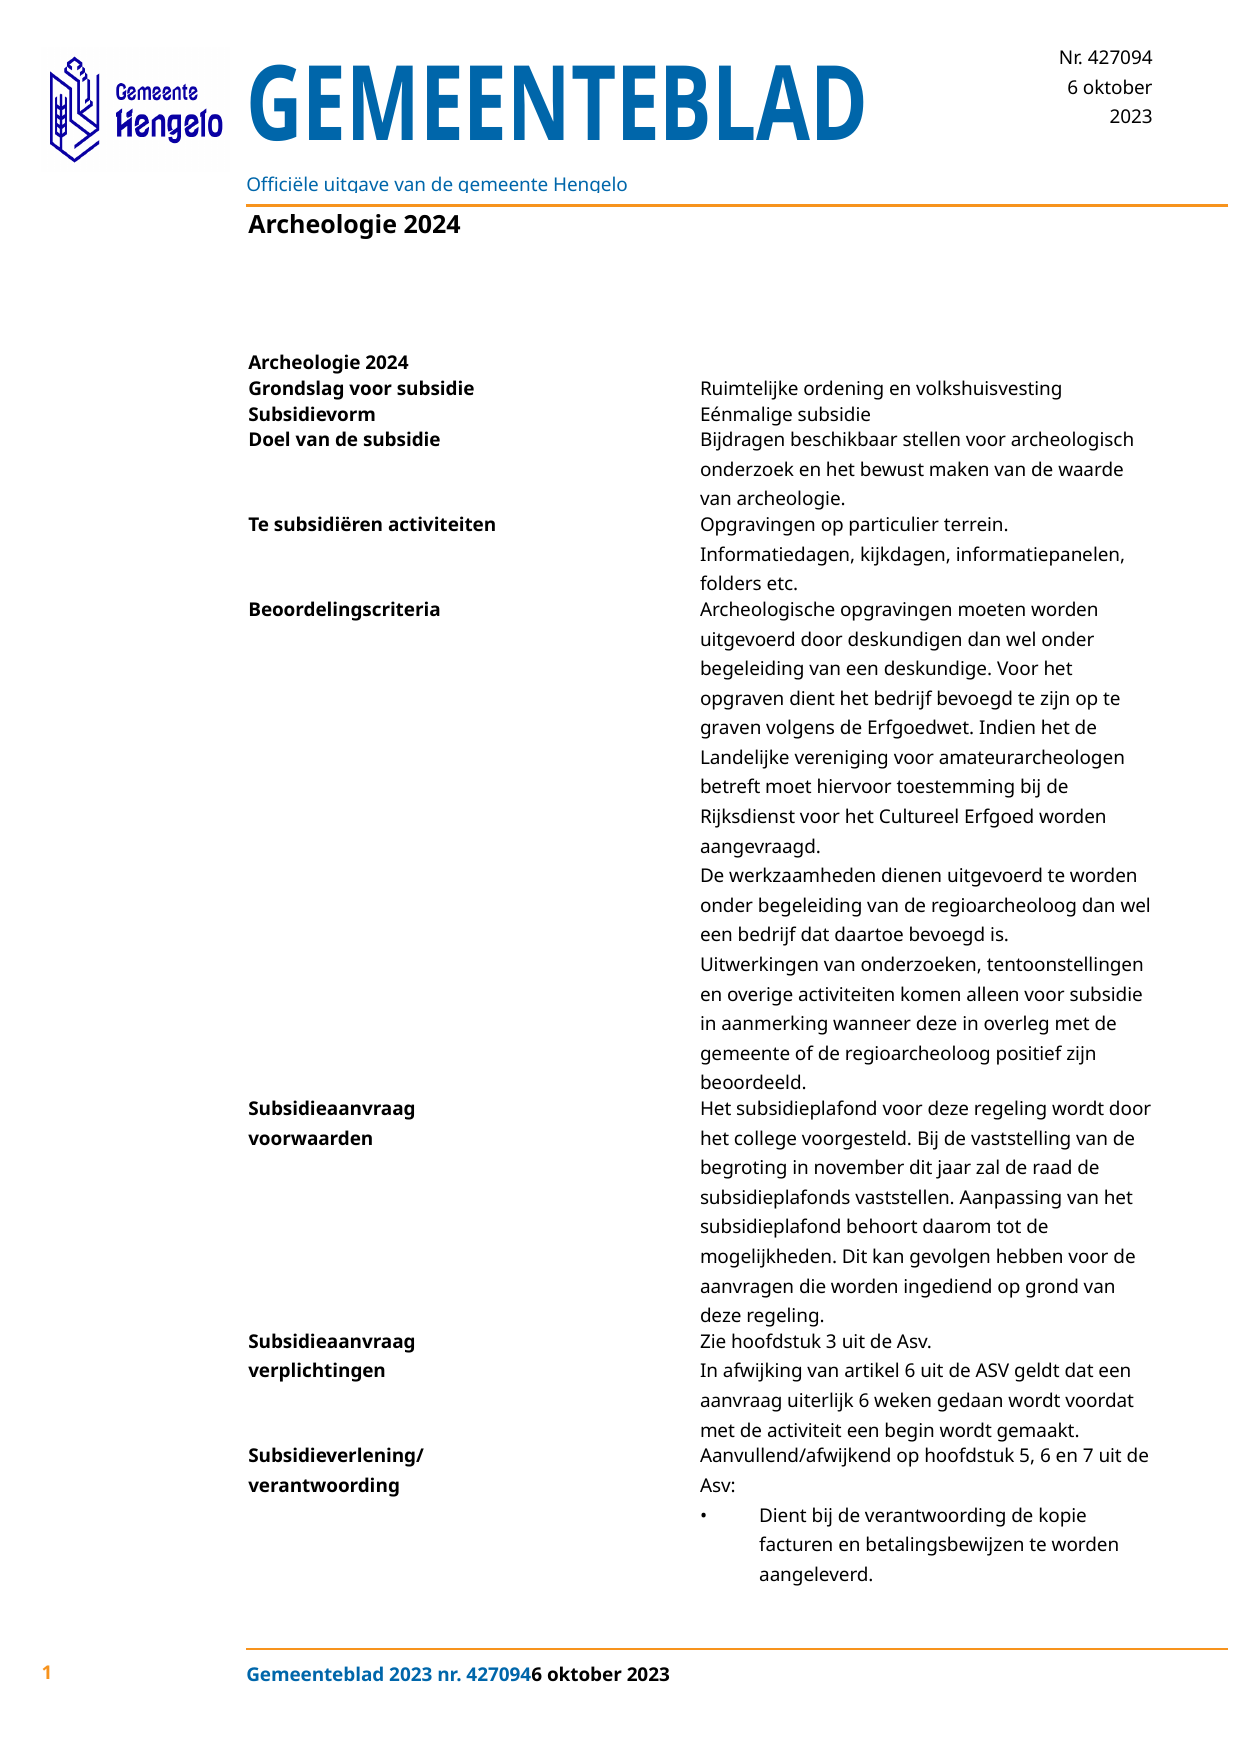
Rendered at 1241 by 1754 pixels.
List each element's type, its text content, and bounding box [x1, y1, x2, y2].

table_cell Eénmalige subsidie [700, 401, 1152, 426]
table_cell Aanvullend/afwijkend op hoofdstuk 5, 6 en 7 uit de Asv: Dient bij de verantwoording de kopie facturen en betalingsbewijzen te worden aangeleverd. [700, 1443, 1152, 1587]
table_header Archeologie 2024 [248, 349, 1152, 375]
table_cell Grondslag voor subsidie [248, 375, 700, 401]
table_cell Archeologische opgravingen moeten worden uitgevoerd door deskundigen dan wel onder begeleiding van een deskundige. Voor het opgraven dient het bedrijf bevoegd te zijn op te graven volgens de Erfgoedwet. Indien het de Landelijke vereniging voor amateurarcheologen betreft moet hiervoor toestemming bij de Rijksdienst voor het Cultureel Erfgoed worden aangevraagd. De werkzaamheden dienen uitgevoerd te worden onder begeleiding van de regioarcheoloog dan wel een bedrijf dat daartoe bevoegd is. Uitwerkingen van onderzoeken, tentoonstellingen en overige activiteiten komen alleen voor subsidie in aanmerking wanneer deze in overleg met de gemeente of de regioarcheoloog positief zijn beoordeeld. [700, 596, 1152, 1095]
table_cell Zie hoofdstuk 3 uit de Asv. In afwijking van artikel 6 uit de ASV geldt dat een aanvraag uiterlijk 6 weken gedaan wordt voordat met de activiteit een begin wordt gemaakt. [700, 1328, 1152, 1443]
text Archeologie 2024 [248, 207, 1152, 241]
table_cell Bijdragen beschikbaar stellen voor archeologisch onderzoek en het bewust maken van de waarde van archeologie. [700, 426, 1152, 511]
table_cell Opgravingen op particulier terrein. Informatiedagen, kijkdagen, informatiepanelen, folders etc. [700, 511, 1152, 596]
table_cell Beoordelingscriteria [248, 596, 700, 1095]
table_cell Het subsidieplafond voor deze regeling wordt door het college voorgesteld. Bij de vaststelling van de begroting in november dit jaar zal de raad de subsidieplafonds vaststellen. Aanpassing van het subsidieplafond behoort daarom tot de mogelijkheden. Dit kan gevolgen hebben voor de aanvragen die worden ingediend op grond van deze regeling. [700, 1095, 1152, 1328]
table_cell Doel van de subsidie [248, 426, 700, 511]
table_cell Ruimtelijke ordening en volkshuisvesting [700, 375, 1152, 401]
table_cell Subsidieaanvraag verplichtingen [248, 1328, 700, 1443]
table_cell Te subsidiëren activiteiten [248, 511, 700, 596]
table_cell Subsidieaanvraag voorwaarden [248, 1095, 700, 1328]
table_cell Subsidieverlening/ verantwoording [248, 1443, 700, 1587]
picture [41, 47, 231, 172]
table_cell Subsidievorm [248, 401, 700, 426]
